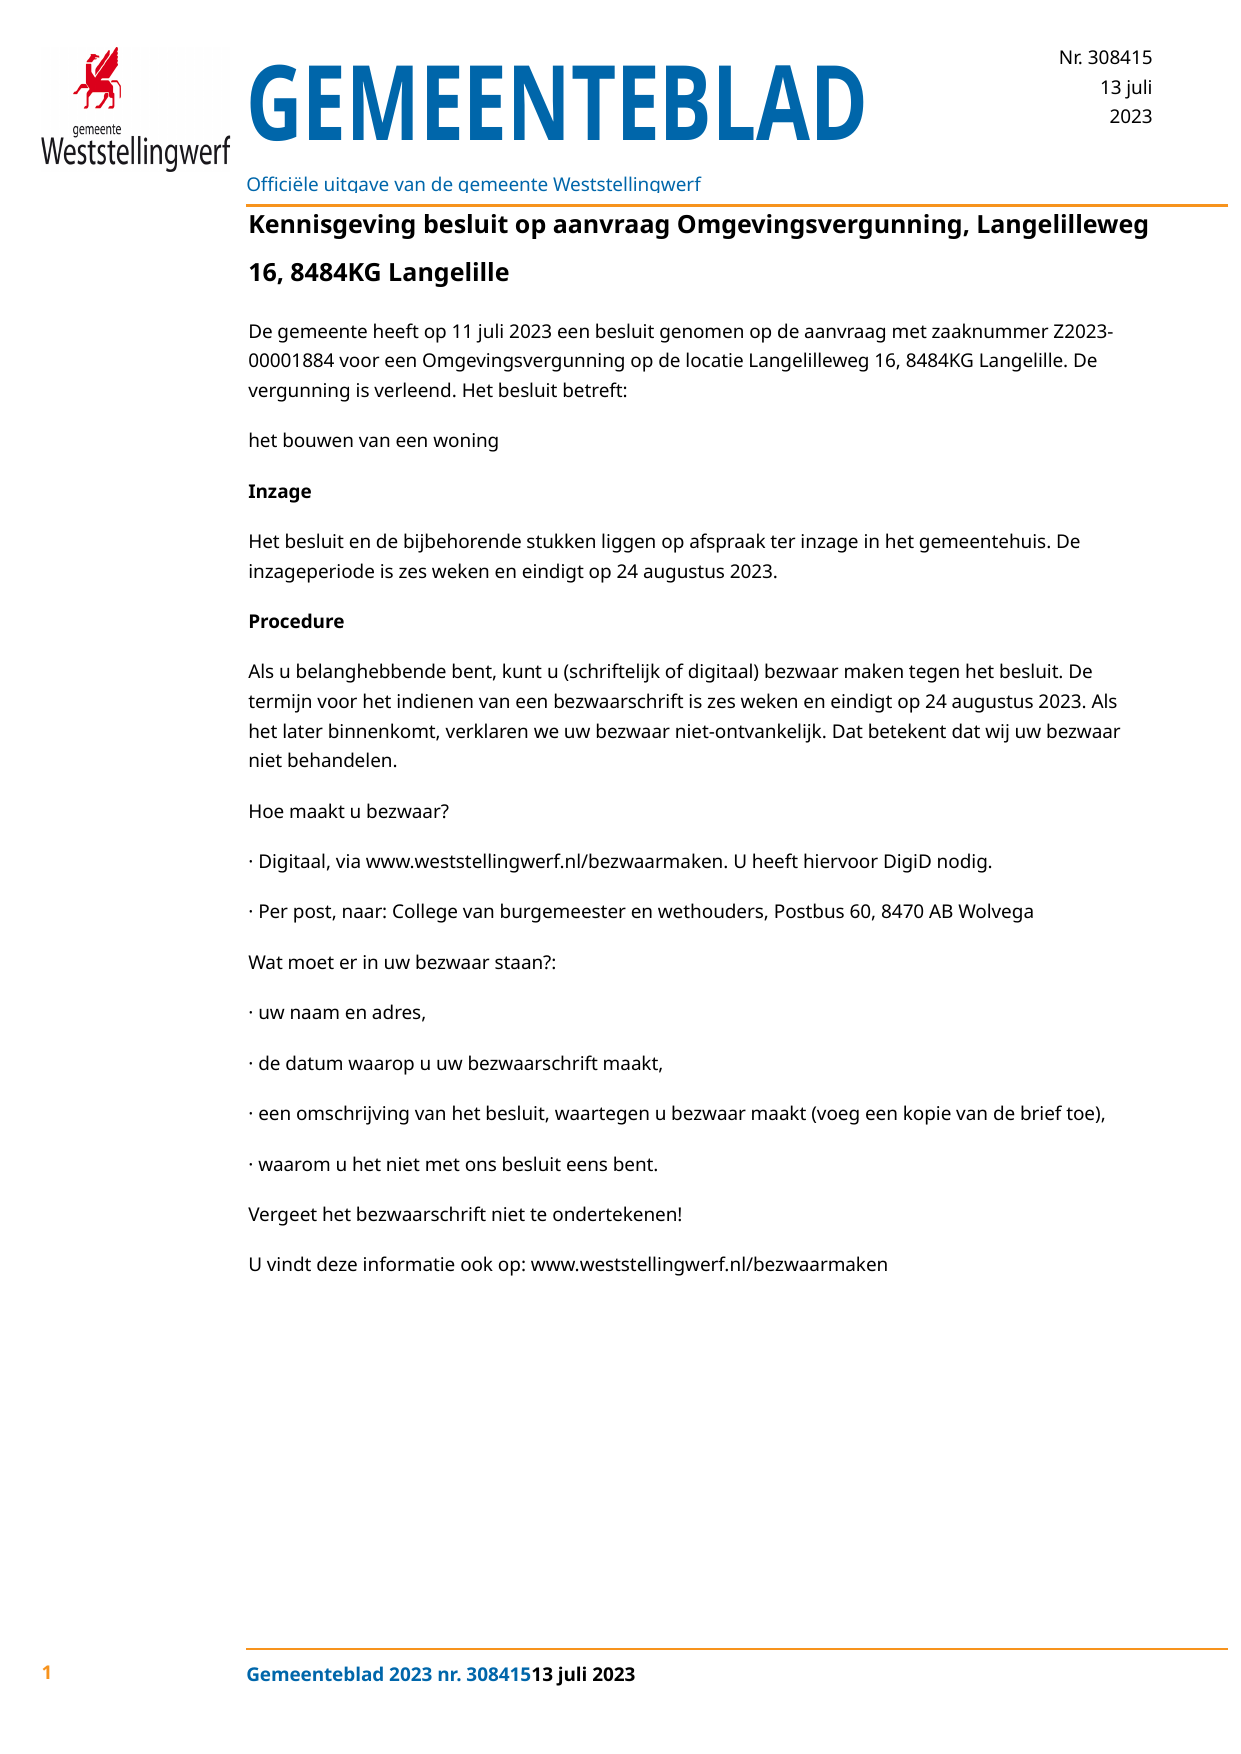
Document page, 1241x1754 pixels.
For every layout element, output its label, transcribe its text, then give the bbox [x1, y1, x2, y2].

text U vindt deze informatie ook op: www.weststellingwerf.nl/bezwaarmaken [248, 1252, 1152, 1277]
text · de datum waarop u uw bezwaarschrift maakt, [248, 1050, 1152, 1076]
text Wat moet er in uw bezwaar staan?: [248, 949, 1152, 975]
text De gemeente heeft op 11 juli 2023 een besluit genomen op de aanvraag met zaaknummer Z2023-00001884 voor een Omgevingsvergunning op de locatie Langelilleweg 16, 8484KG Langelille. De vergunning is verleend. Het besluit betreft: [248, 318, 1152, 403]
text Procedure [248, 608, 1152, 634]
text het bouwen van een woning [248, 427, 1152, 453]
text Hoe maakt u bezwaar? [248, 798, 1152, 824]
text Inzage [248, 478, 1152, 504]
text Als u belanghebbende bent, kunt u (schriftelijk of digitaal) bezwaar maken tegen het besluit. De termijn voor het indienen van een bezwaarschrift is zes weken en eindigt op 24 augustus 2023. Als het later binnenkomt, verklaren we uw bezwaar niet-ontvankelijk. Dat betekent dat wij uw bezwaar niet behandelen. [248, 659, 1152, 773]
text Vergeet het bezwaarschrift niet te ondertekenen! [248, 1201, 1152, 1227]
text · uw naam en adres, [248, 999, 1152, 1025]
text · waarom u het niet met ons besluit eens bent. [248, 1151, 1152, 1177]
text Het besluit en de bijbehorende stukken liggen op afspraak ter inzage in het gemeentehuis. De inzageperiode is zes weken en eindigt op 24 augustus 2023. [248, 528, 1152, 584]
text · een omschrijving van het besluit, waartegen u bezwaar maakt (voeg een kopie van de brief toe), [248, 1100, 1152, 1126]
picture [41, 47, 231, 172]
text · Per post, naar: College van burgemeester en wethouders, Postbus 60, 8470 AB Wolvega [248, 899, 1152, 924]
text · Digitaal, via www.weststellingwerf.nl/bezwaarmaken. U heeft hiervoor DigiD nodig. [248, 848, 1152, 874]
text Kennisgeving besluit op aanvraag Omgevingsvergunning, Langelilleweg 16, 8484KG Langelille [248, 207, 1152, 288]
